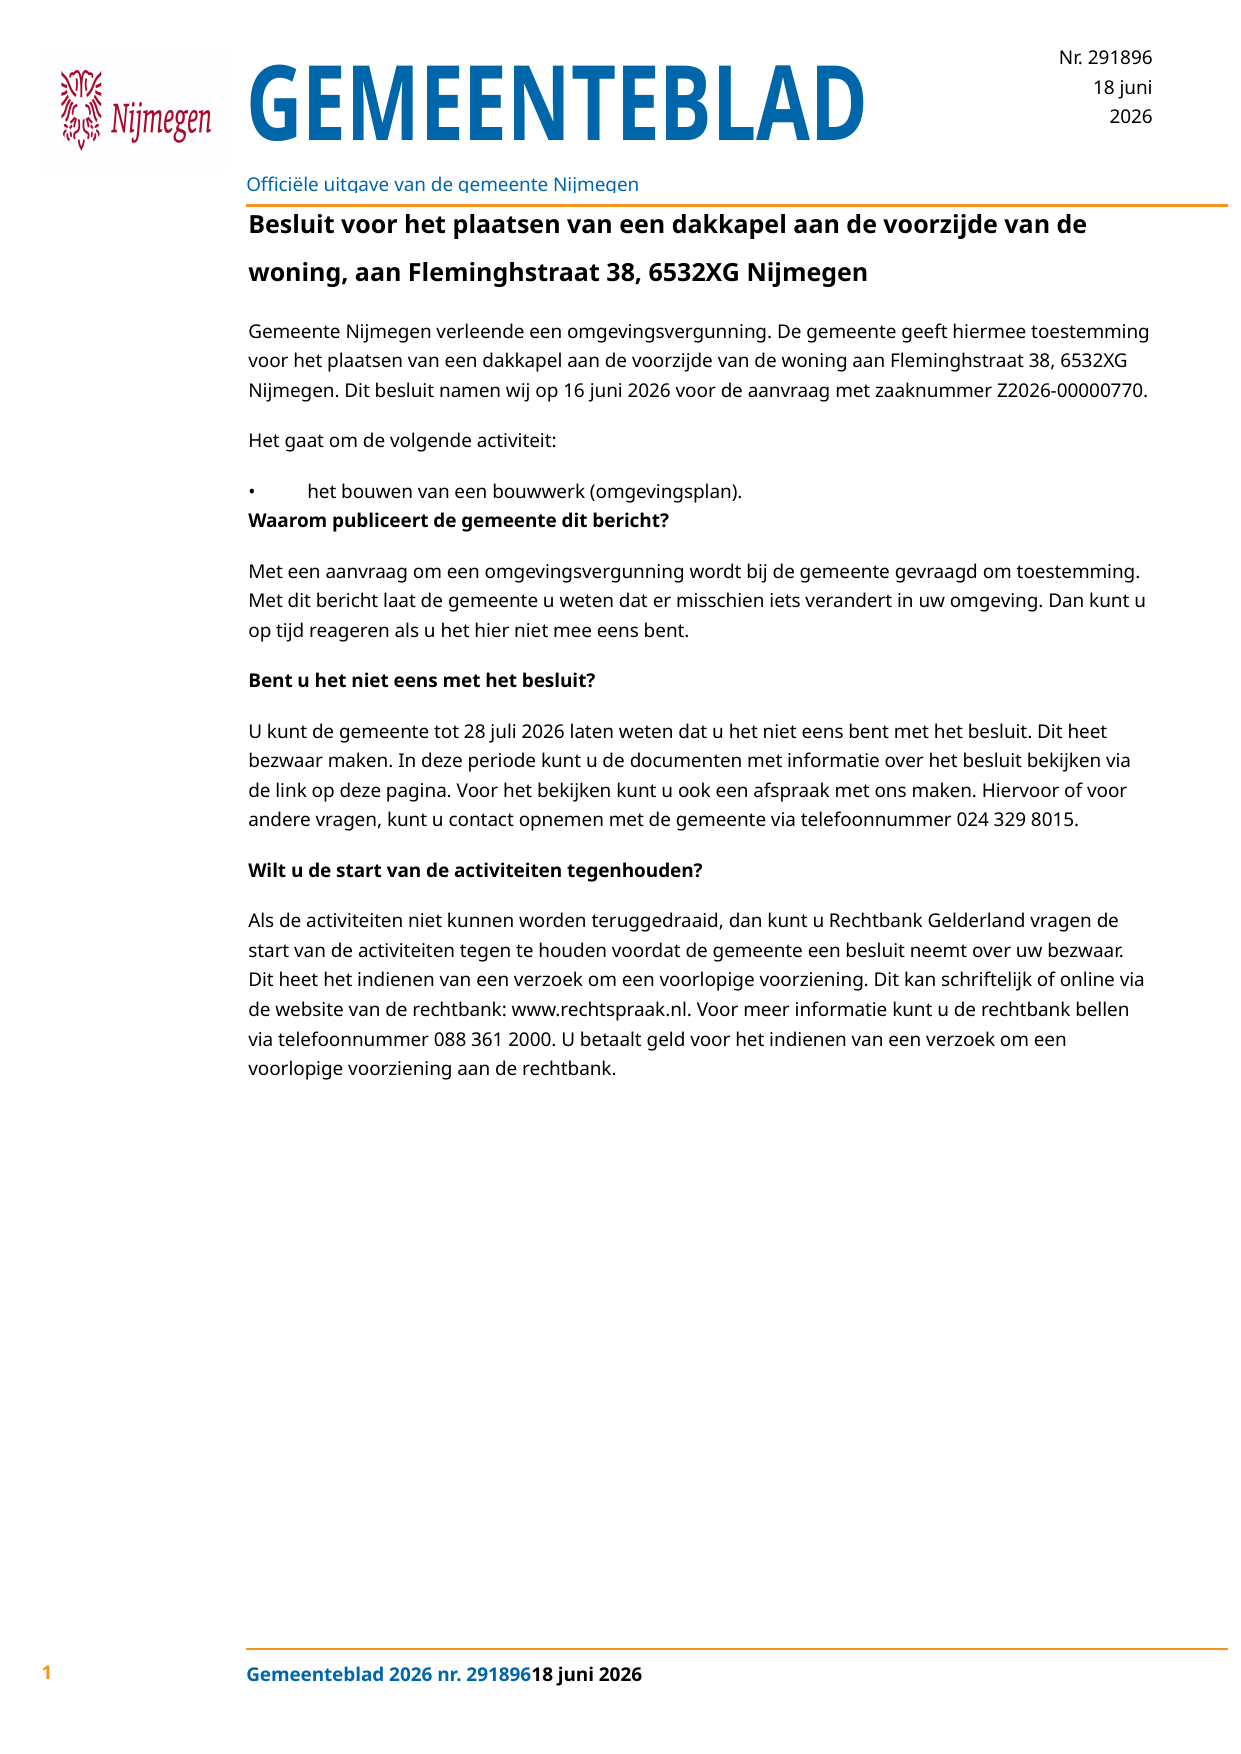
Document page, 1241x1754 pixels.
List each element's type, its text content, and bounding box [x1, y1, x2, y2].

text Gemeente Nijmegen verleende een omgevingsvergunning. De gemeente geeft hiermee toestemming voor het plaatsen van een dakkapel aan de voorzijde van de woning aan Fleminghstraat 38, 6532XG Nijmegen. Dit besluit namen wij op 16 juni 2026 voor de aanvraag met zaaknummer Z2026-00000770. [248, 318, 1152, 403]
text U kunt de gemeente tot 28 juli 2026 laten weten dat u het niet eens bent met het besluit. Dit heet bezwaar maken. In deze periode kunt u de documenten met informatie over het besluit bekijken via de link op deze pagina. Voor het bekijken kunt u ook een afspraak met ons maken. Hiervoor of voor andere vragen, kunt u contact opnemen met de gemeente via telefoonnummer 024 329 8015. [248, 718, 1152, 832]
text Waarom publiceert de gemeente dit bericht? [248, 507, 1152, 533]
list het bouwen van een bouwwerk (omgevingsplan). [248, 478, 1152, 504]
picture [41, 47, 231, 172]
text Met een aanvraag om een omgevingsvergunning wordt bij de gemeente gevraagd om toestemming. Met dit bericht laat de gemeente u weten dat er misschien iets verandert in uw omgeving. Dan kunt u op tijd reageren als u het hier niet mee eens bent. [248, 558, 1152, 643]
text Het gaat om de volgende activiteit: [248, 427, 1152, 453]
text Wilt u de start van de activiteiten tegenhouden? [248, 857, 1152, 883]
text Bent u het niet eens met het besluit? [248, 667, 1152, 693]
text Als de activiteiten niet kunnen worden teruggedraaid, dan kunt u Rechtbank Gelderland vragen de start van de activiteiten tegen te houden voordat de gemeente een besluit neemt over uw bezwaar. Dit heet het indienen van een verzoek om een voorlopige voorziening. Dit kan schriftelijk of online via de website van de rechtbank: www.rechtspraak.nl. Voor meer informatie kunt u de rechtbank bellen via telefoonnummer 088 361 2000. U betaalt geld voor het indienen van een verzoek om een voorlopige voorziening aan de rechtbank. [248, 907, 1152, 1081]
text Besluit voor het plaatsen van een dakkapel aan de voorzijde van de woning, aan Fleminghstraat 38, 6532XG Nijmegen [248, 207, 1152, 288]
